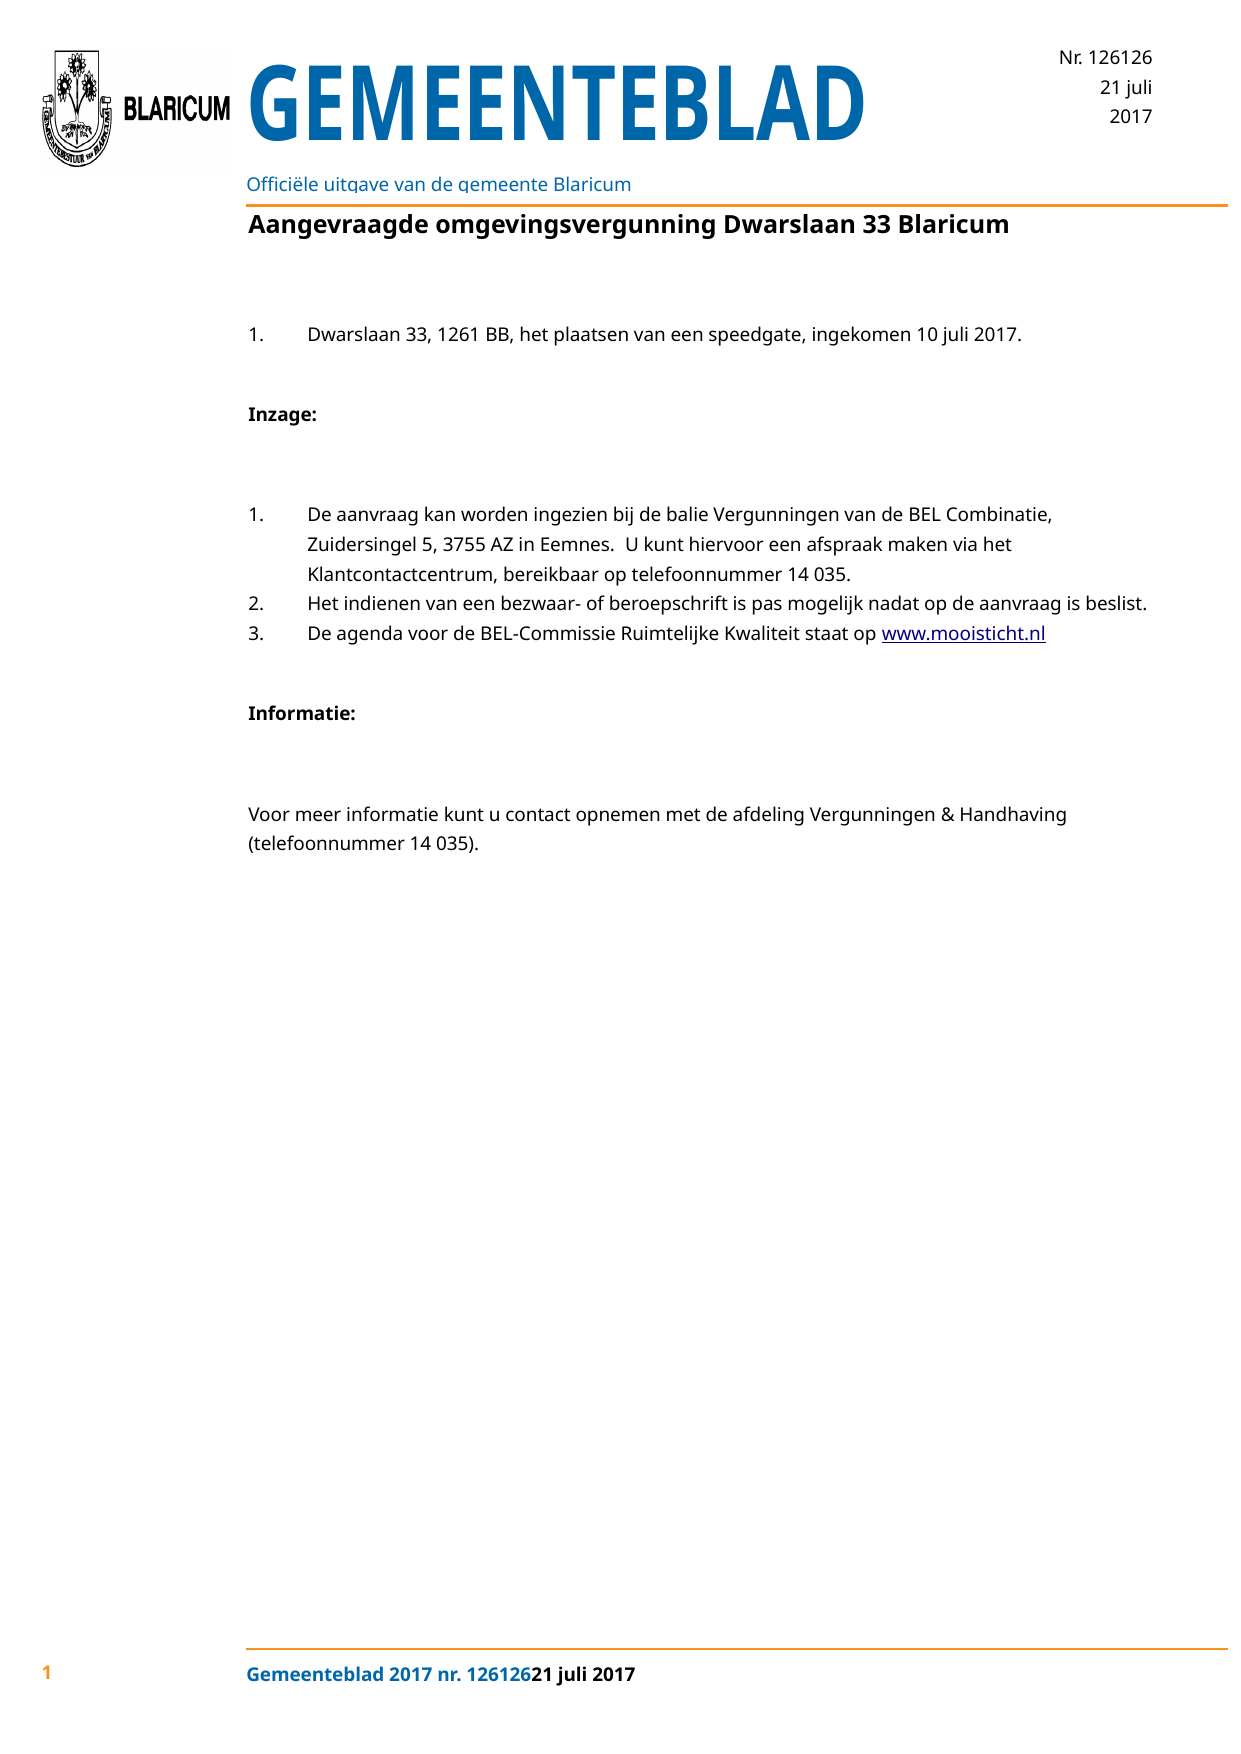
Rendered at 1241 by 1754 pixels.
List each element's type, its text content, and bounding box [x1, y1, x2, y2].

text Aangevraagde omgevingsvergunning Dwarslaan 33 Blaricum [248, 207, 1152, 241]
list De aanvraag kan worden ingezien bij de balie Vergunningen van de BEL Combinatie, Zuidersingel 5, 3755 AZ in Eemnes. U kunt hiervoor een afspraak maken via het Klantcontactcentrum, bereikbaar op telefoonnummer 14 035. [248, 502, 1152, 586]
text Inzage: [248, 401, 1152, 426]
text Informatie: [248, 700, 1152, 726]
list Het indienen van een bezwaar- of beroepschrift is pas mogelijk nadat op de aanvraag is beslist. [248, 590, 1152, 616]
list De agenda voor de BEL-Commissie Ruimtelijke Kwaliteit staat op www.mooisticht.nl [248, 620, 1152, 646]
text Voor meer informatie kunt u contact opnemen met de afdeling Vergunningen & Handhaving (telefoonnummer 14 035). [248, 801, 1152, 856]
list Dwarslaan 33, 1261 BB, het plaatsen van een speedgate, ingekomen 10 juli 2017. [248, 321, 1152, 346]
picture [41, 47, 231, 172]
